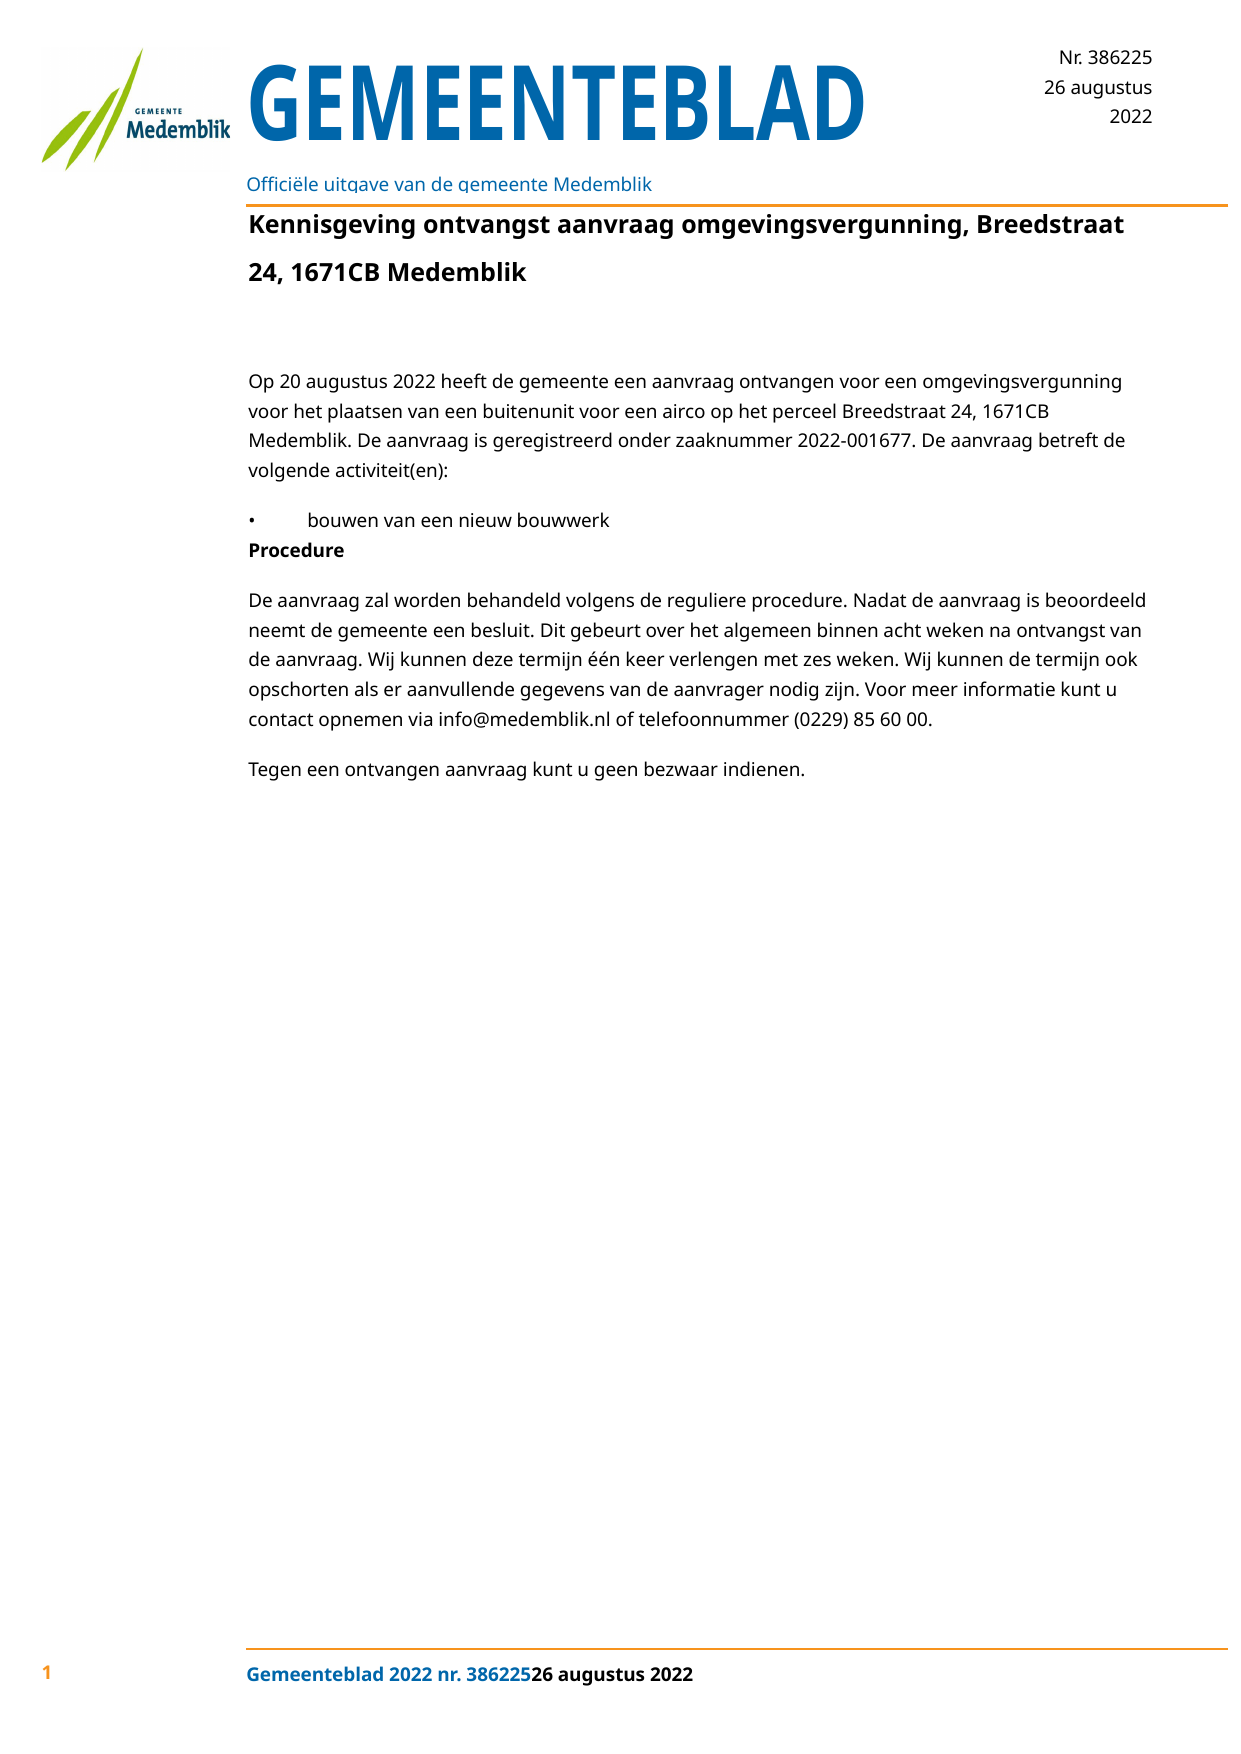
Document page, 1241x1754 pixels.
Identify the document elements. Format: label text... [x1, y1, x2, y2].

text Procedure [248, 537, 1152, 563]
picture [41, 47, 231, 172]
text De aanvraag zal worden behandeld volgens de reguliere procedure. Nadat de aanvraag is beoordeeld neemt de gemeente een besluit. Dit gebeurt over het algemeen binnen acht weken na ontvangst van de aanvraag. Wij kunnen deze termijn één keer verlengen met zes weken. Wij kunnen de termijn ook opschorten als er aanvullende gegevens van de aanvrager nodig zijn. Voor meer informatie kunt u contact opnemen via info@medemblik.nl of telefoonnummer (0229) 85 60 00. [248, 587, 1152, 732]
text Tegen een ontvangen aanvraag kunt u geen bezwaar indienen. [248, 756, 1152, 782]
text Op 20 augustus 2022 heeft de gemeente een aanvraag ontvangen voor een omgevingsvergunning voor het plaatsen van een buitenunit voor een airco op het perceel Breedstraat 24, 1671CB Medemblik. De aanvraag is geregistreerd onder zaaknummer 2022-001677. De aanvraag betreft de volgende activiteit(en): [248, 368, 1152, 483]
text Kennisgeving ontvangst aanvraag omgevingsvergunning, Breedstraat 24, 1671CB Medemblik [248, 207, 1152, 288]
list bouwen van een nieuw bouwwerk [248, 507, 1152, 533]
